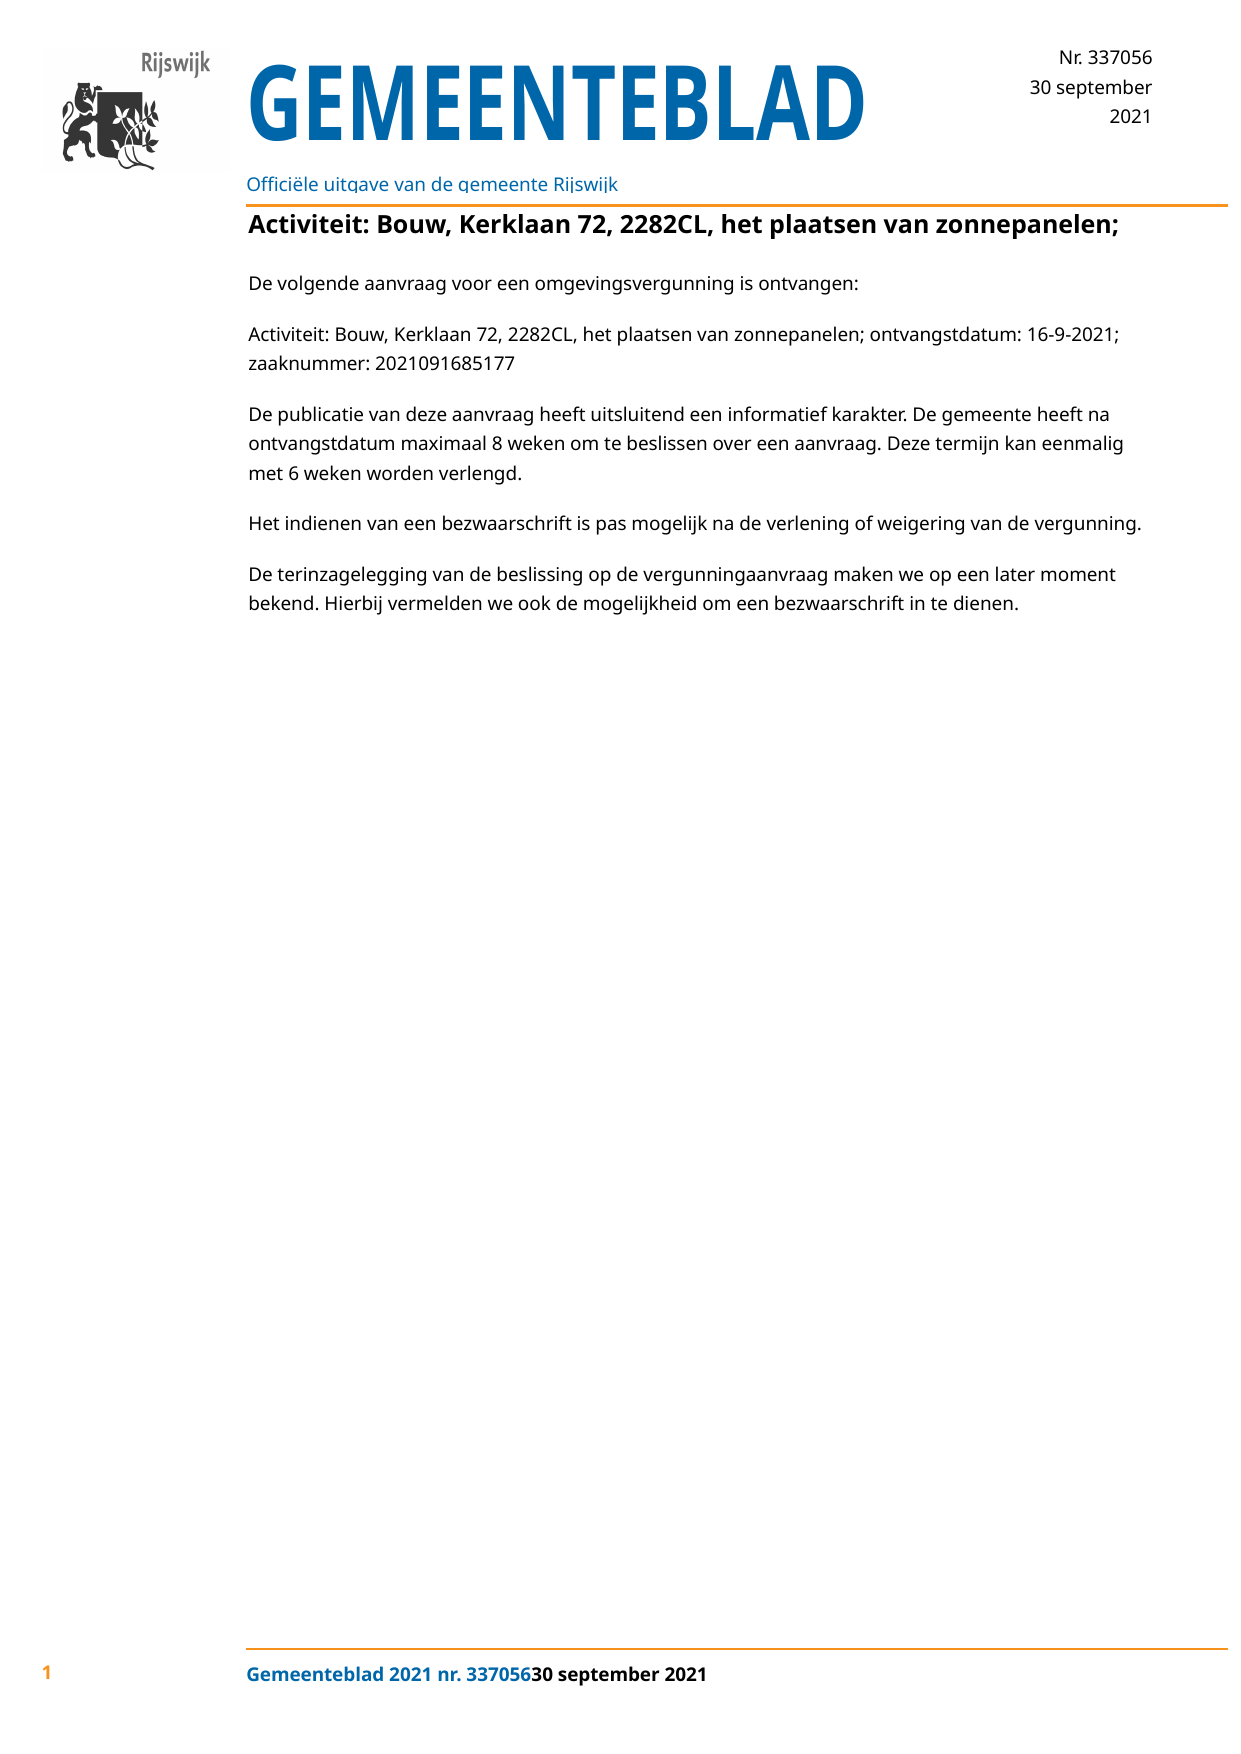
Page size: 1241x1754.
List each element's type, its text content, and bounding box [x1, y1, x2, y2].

text De terinzagelegging van de beslissing op de vergunningaanvraag maken we op een later moment bekend. Hierbij vermelden we ook de mogelijkheid om een bezwaarschrift in te dienen. [248, 561, 1152, 616]
text Activiteit: Bouw, Kerklaan 72, 2282CL, het plaatsen van zonnepanelen; [248, 207, 1152, 241]
text Het indienen van een bezwaarschrift is pas mogelijk na de verlening of weigering van de vergunning. [248, 510, 1152, 536]
picture [41, 47, 231, 172]
text Activiteit: Bouw, Kerklaan 72, 2282CL, het plaatsen van zonnepanelen; ontvangstdatum: 16-9-2021; zaaknummer: 2021091685177 [248, 321, 1152, 376]
text De volgende aanvraag voor een omgevingsvergunning is ontvangen: [248, 270, 1152, 296]
text De publicatie van deze aanvraag heeft uitsluitend een informatief karakter. De gemeente heeft na ontvangstdatum maximaal 8 weken om te beslissen over een aanvraag. Deze termijn kan eenmalig met 6 weken worden verlengd. [248, 401, 1152, 486]
